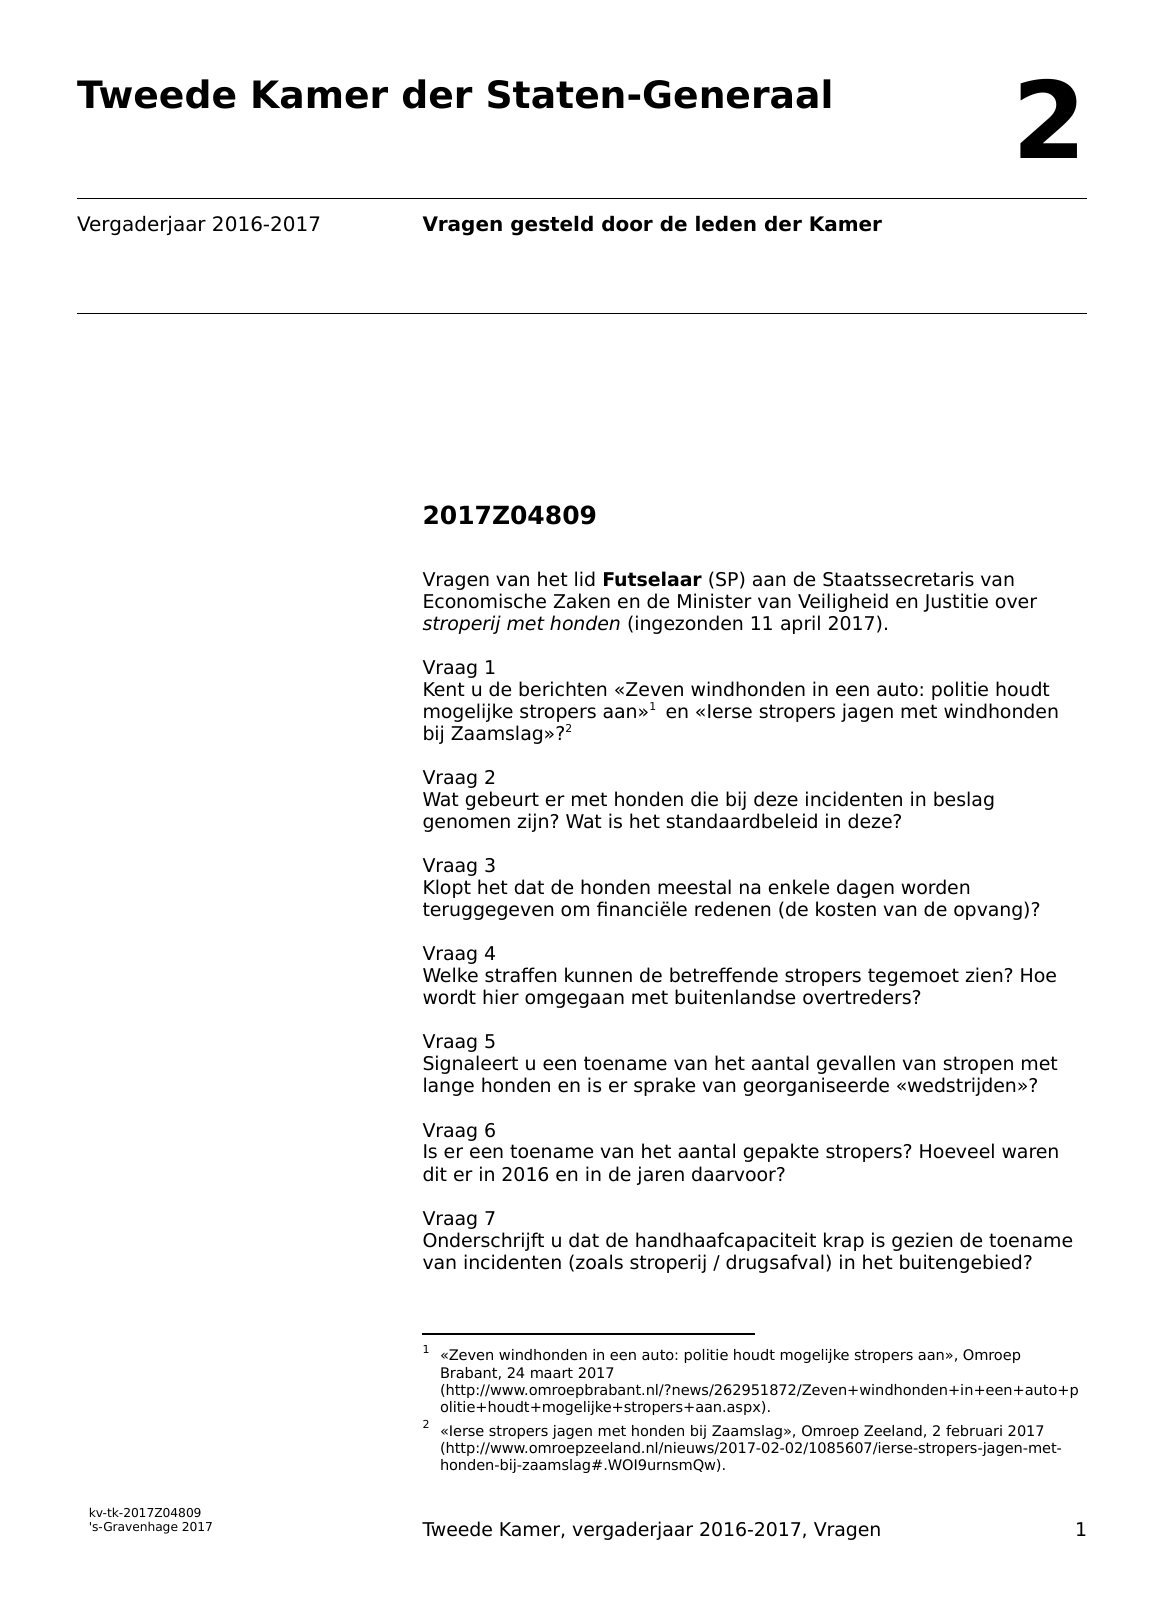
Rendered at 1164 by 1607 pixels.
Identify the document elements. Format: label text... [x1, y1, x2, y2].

table_cell Vergaderjaar 2016-2017 [77, 199, 422, 313]
table_cell Vragen gesteld door de leden der Kamer [422, 199, 1087, 313]
table_header 2 [886, 59, 1087, 198]
text Vraag 4 [422, 943, 1087, 965]
text Vraag 5 [422, 1031, 1087, 1053]
text «Ierse stropers jagen met honden bij Zaamslag», Omroep Zeeland, 2 februari 2017 (http://www.omroepzeeland.nl/nieuws/2017-02-02/1085607/ierse-stropers-jagen-met-honden-bij-zaamslag#.WOI9urnsmQw). [422, 1418, 1087, 1474]
text Vraag 2 [422, 767, 1087, 789]
table_header Tweede Kamer der Staten-Generaal [77, 59, 886, 198]
text «Zeven windhonden in een auto: politie houdt mogelijke stropers aan», Omroep Brabant, 24 maart 2017 (http://www.omroepbrabant.nl/?news/262951872/Zeven+windhonden+in+een+auto+politie+houdt+mogelijke+stropers+aan.aspx). [422, 1343, 1087, 1416]
text Is er een toename van het aantal gepakte stropers? Hoeveel waren dit er in 2016 en in de jaren daarvoor? [422, 1141, 1087, 1185]
text Signaleert u een toename van het aantal gevallen van stropen met lange honden en is er sprake van georganiseerde «wedstrijden»? [422, 1053, 1087, 1097]
text Vraag 3 [422, 855, 1087, 877]
text 's-Gravenhage 2017 [88, 1520, 323, 1534]
text Kent u de berichten «Zeven windhonden in een auto: politie houdt mogelijke stropers aan» en «Ierse stropers jagen met windhonden bij Zaamslag»? [422, 679, 1087, 745]
text Vraag 1 [422, 657, 1087, 679]
text 2017Z04809 [422, 501, 1087, 531]
text Vraag 7 [422, 1208, 1087, 1229]
text Wat gebeurt er met honden die bij deze incidenten in beslag genomen zijn? Wat is het standaardbeleid in deze? [422, 789, 1087, 833]
text kv-tk-2017Z04809 [88, 1506, 323, 1520]
text Vraag 6 [422, 1119, 1087, 1141]
text Onderschrijft u dat de handhaafcapaciteit krap is gezien de toename van incidenten (zoals stroperij / drugsafval) in het buitengebied? [422, 1229, 1087, 1273]
text Vragen van het lid Futselaar (SP) aan de Staatssecretaris van Economische Zaken en de Minister van Veiligheid en Justitie over stroperij met honden (ingezonden 11 april 2017). [422, 569, 1087, 635]
text Welke straffen kunnen de betreffende stropers tegemoet zien? Hoe wordt hier omgegaan met buitenlandse overtreders? [422, 965, 1087, 1009]
text Klopt het dat de honden meestal na enkele dagen worden teruggegeven om financiële redenen (de kosten van de opvang)? [422, 877, 1087, 921]
